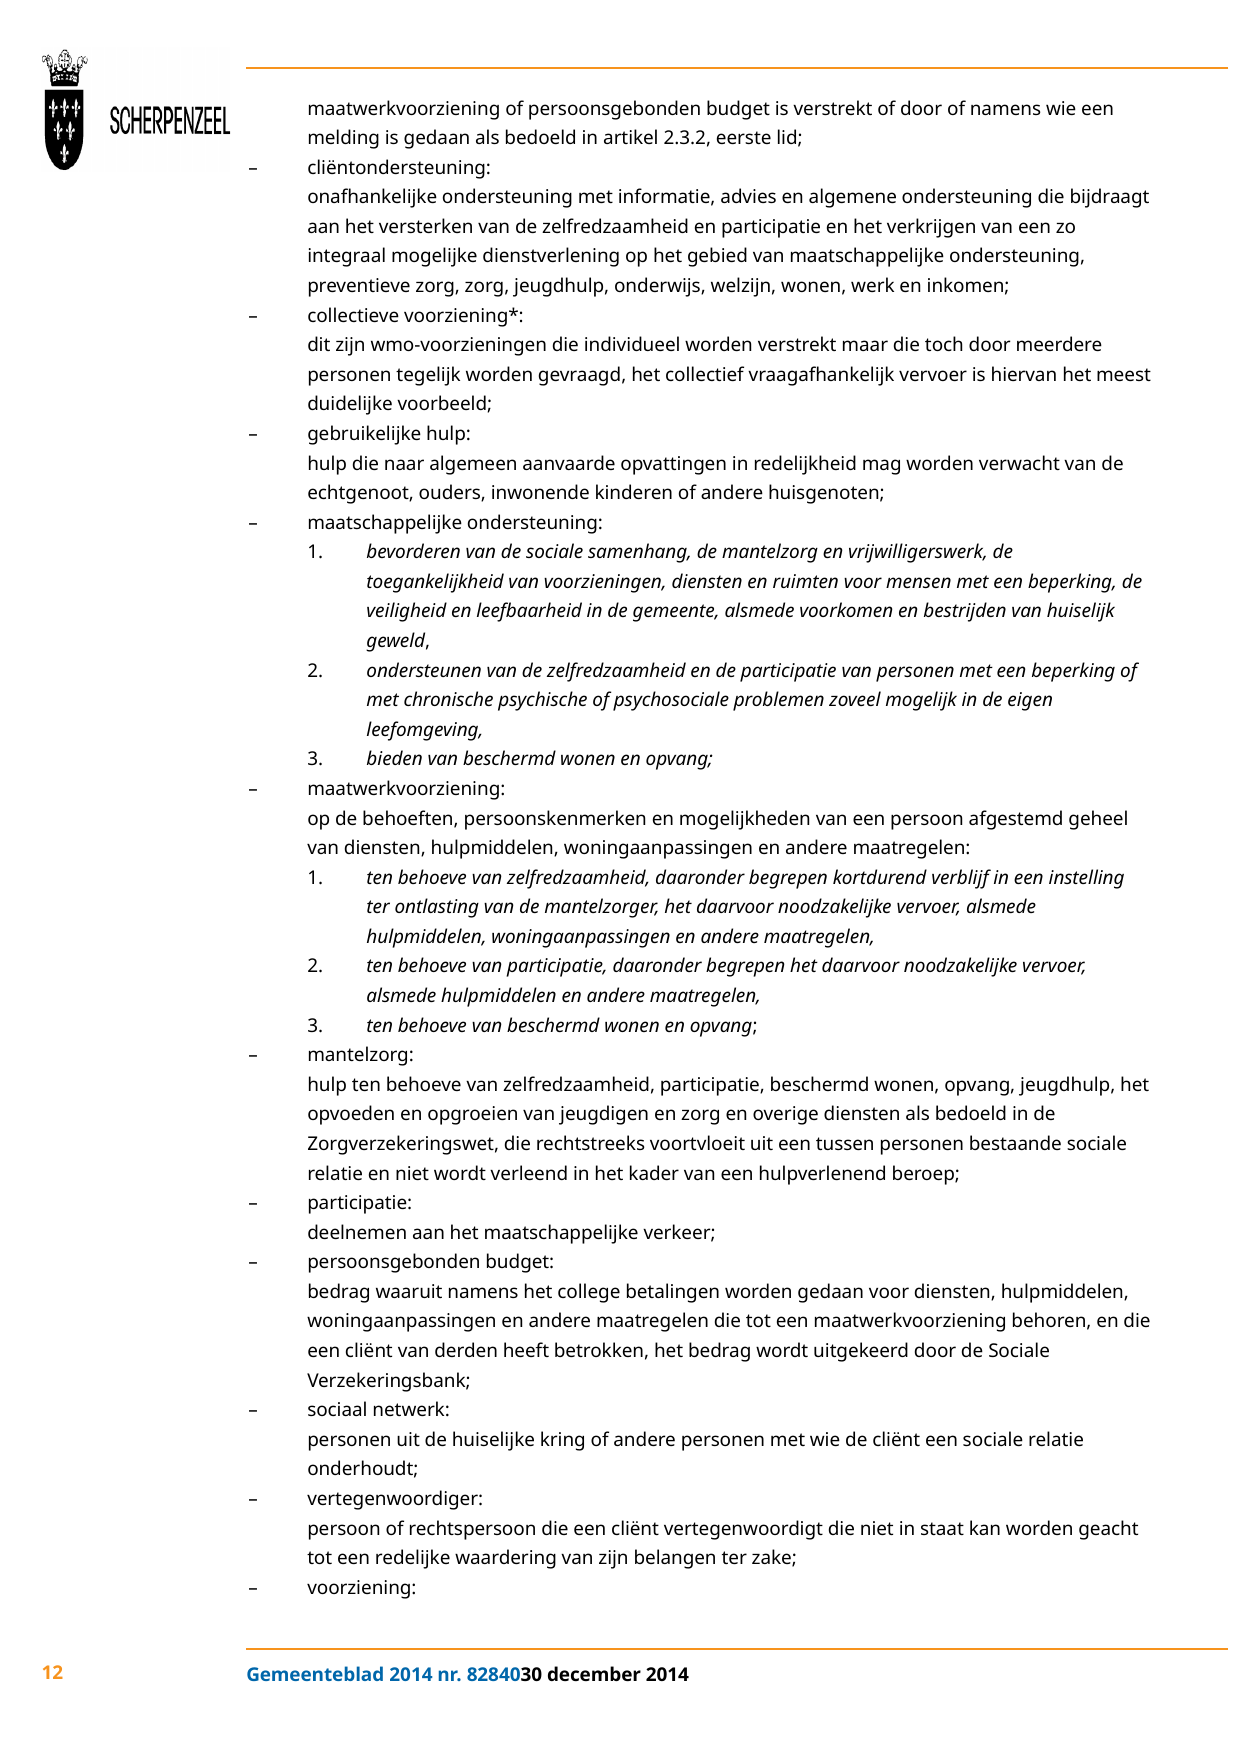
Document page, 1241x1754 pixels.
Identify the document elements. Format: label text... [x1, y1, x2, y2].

list vertegenwoordiger: [248, 1485, 1152, 1511]
list maatschappelijke ondersteuning: [248, 509, 1152, 535]
list mantelzorg: [248, 1041, 1152, 1067]
list dit zijn wmo-voorzieningen die individueel worden verstrekt maar die toch door meerdere personen tegelijk worden gevraagd, het collectief vraagafhankelijk vervoer is hiervan het meest duidelijke voorbeeld; [248, 331, 1152, 416]
list hulp die naar algemeen aanvaarde opvattingen in redelijkheid mag worden verwacht van de echtgenoot, ouders, inwonende kinderen of andere huisgenoten; [248, 450, 1152, 505]
list bevorderen van de sociale samenhang, de mantelzorg en vrijwilligerswerk, de toegankelijkheid van voorzieningen, diensten en ruimten voor mensen met een beperking, de veiligheid en leefbaarheid in de gemeente, alsmede voorkomen en bestrijden van huiselijk geweld, [307, 538, 1152, 653]
list maatwerkvoorziening of persoonsgebonden budget is verstrekt of door of namens wie een melding is gedaan als bedoeld in artikel 2.3.2, eerste lid; [248, 95, 1152, 150]
list ten behoeve van beschermd wonen en opvang; [307, 1012, 1152, 1038]
list personen uit de huiselijke kring of andere personen met wie de cliënt een sociale relatie onderhoudt; [248, 1426, 1152, 1481]
picture [41, 47, 231, 172]
list bieden van beschermd wonen en opvang; [307, 746, 1152, 771]
list bedrag waaruit namens het college betalingen worden gedaan voor diensten, hulpmiddelen, woningaanpassingen en andere maatregelen die tot een maatwerkvoorziening behoren, en die een cliënt van derden heeft betrokken, het bedrag wordt uitgekeerd door de Sociale Verzekeringsbank; [248, 1278, 1152, 1393]
list collectieve voorziening*: [248, 302, 1152, 328]
list maatwerkvoorziening: [248, 775, 1152, 801]
list persoon of rechtspersoon die een cliënt vertegenwoordigt die niet in staat kan worden geacht tot een redelijke waardering van zijn belangen ter zake; [248, 1515, 1152, 1570]
list sociaal netwerk: [248, 1396, 1152, 1422]
list persoonsgebonden budget: [248, 1248, 1152, 1274]
list voorziening: [248, 1574, 1152, 1600]
list ondersteunen van de zelfredzaamheid en de participatie van personen met een beperking of met chronische psychische of psychosociale problemen zoveel mogelijk in de eigen leefomgeving, [307, 657, 1152, 742]
list hulp ten behoeve van zelfredzaamheid, participatie, beschermd wonen, opvang, jeugdhulp, het opvoeden en opgroeien van jeugdigen en zorg en overige diensten als bedoeld in de Zorgverzekeringswet, die rechtstreeks voortvloeit uit een tussen personen bestaande sociale relatie en niet wordt verleend in het kader van een hulpverlenend beroep; [248, 1071, 1152, 1186]
list op de behoeften, persoonskenmerken en mogelijkheden van een persoon afgestemd geheel van diensten, hulpmiddelen, woningaanpassingen en andere maatregelen: [248, 805, 1152, 860]
list cliёntondersteuning: [248, 154, 1152, 180]
list gebruikelijke hulp: [248, 420, 1152, 446]
list participatie: [248, 1189, 1152, 1215]
list onafhankelijke ondersteuning met informatie, advies en algemene ondersteuning die bijdraagt aan het versterken van de zelfredzaamheid en participatie en het verkrijgen van een zo integraal mogelijke dienstverlening op het gebied van maatschappelijke ondersteuning, preventieve zorg, zorg, jeugdhulp, onderwijs, welzijn, wonen, werk en inkomen; [248, 183, 1152, 298]
list ten behoeve van participatie, daaronder begrepen het daarvoor noodzakelijke vervoer, alsmede hulpmiddelen en andere maatregelen, [307, 953, 1152, 1008]
list ten behoeve van zelfredzaamheid, daaronder begrepen kortdurend verblijf in een instelling ter ontlasting van de mantelzorger, het daarvoor noodzakelijke vervoer, alsmede hulpmiddelen, woningaanpassingen en andere maatregelen, [307, 864, 1152, 949]
list deelnemen aan het maatschappelijke verkeer; [248, 1219, 1152, 1245]
